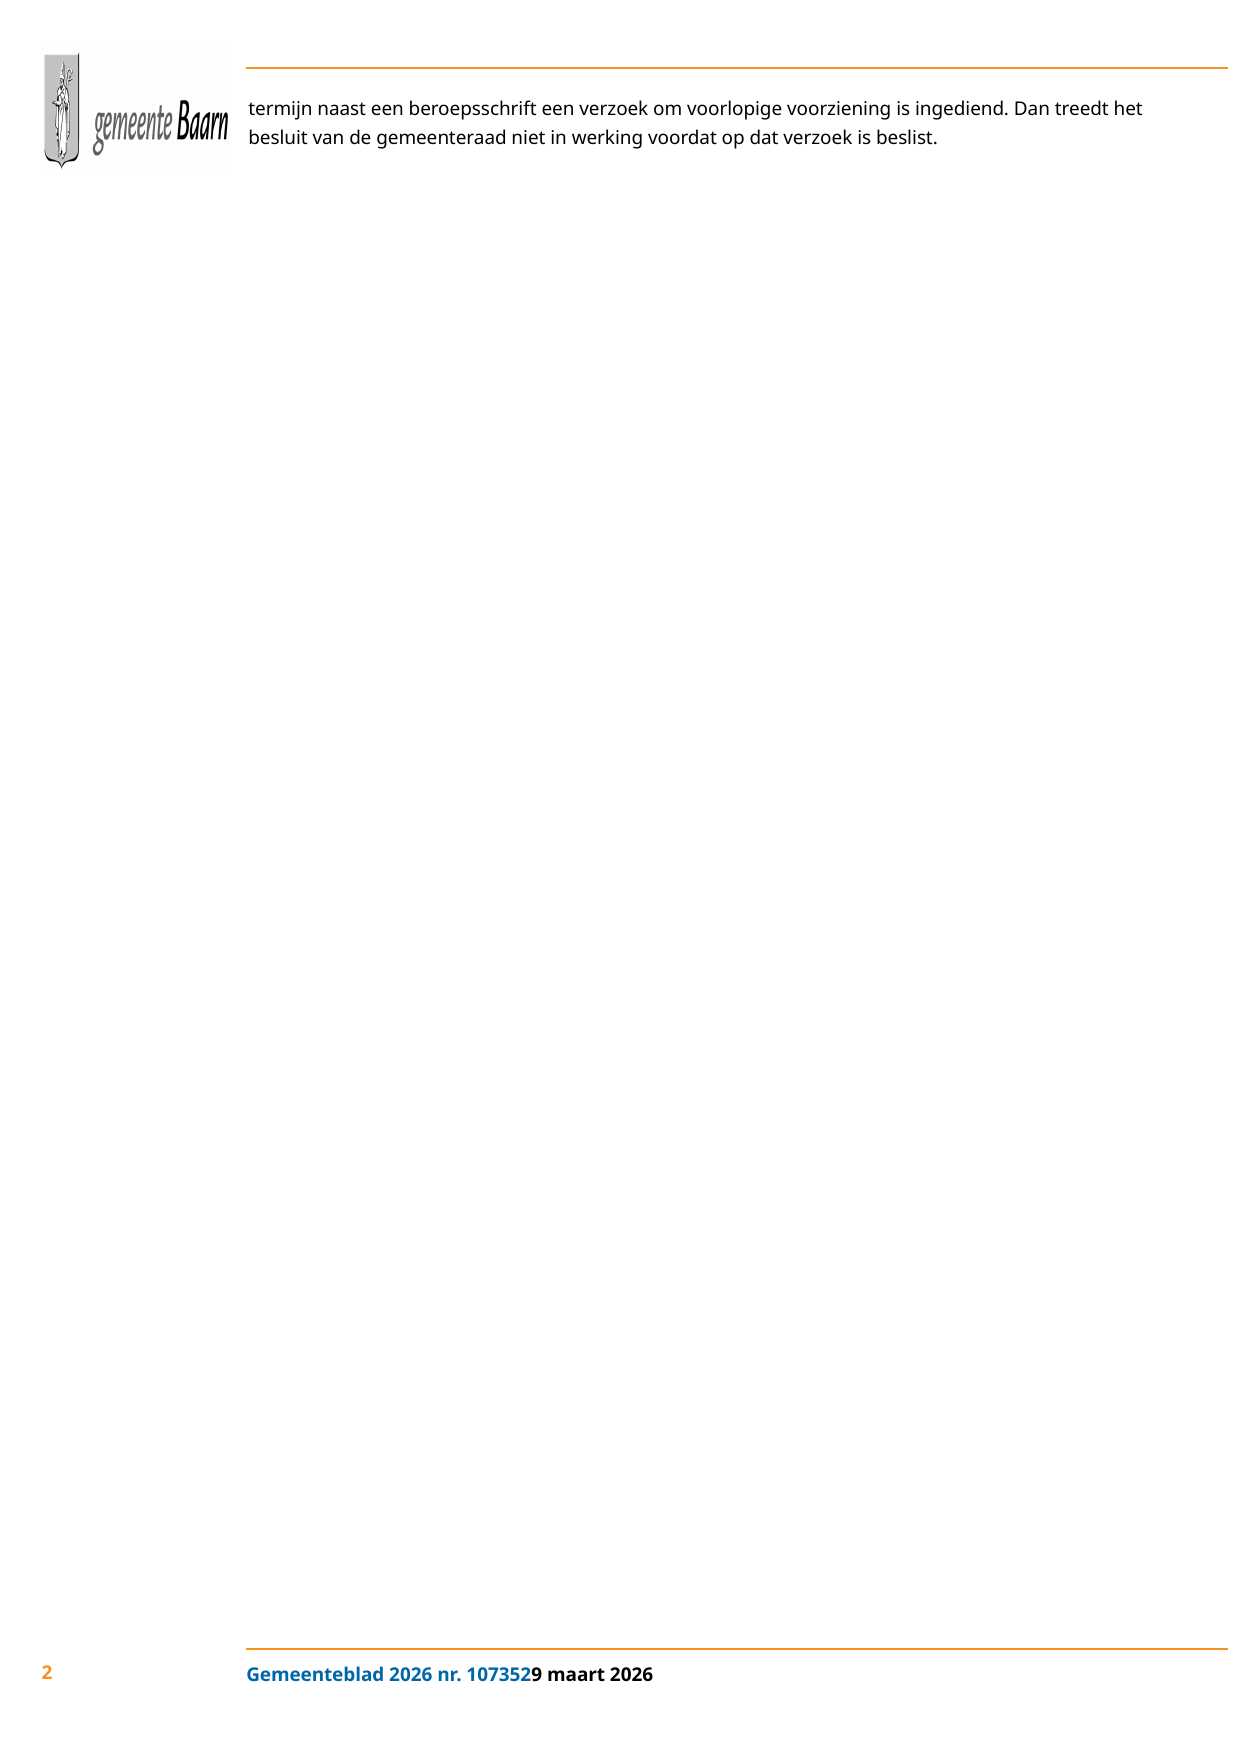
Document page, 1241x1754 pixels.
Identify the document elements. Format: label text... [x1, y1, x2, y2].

picture [41, 47, 231, 172]
text termijn naast een beroepsschrift een verzoek om voorlopige voorziening is ingediend. Dan treedt het besluit van de gemeenteraad niet in werking voordat op dat verzoek is beslist. [248, 95, 1152, 150]
